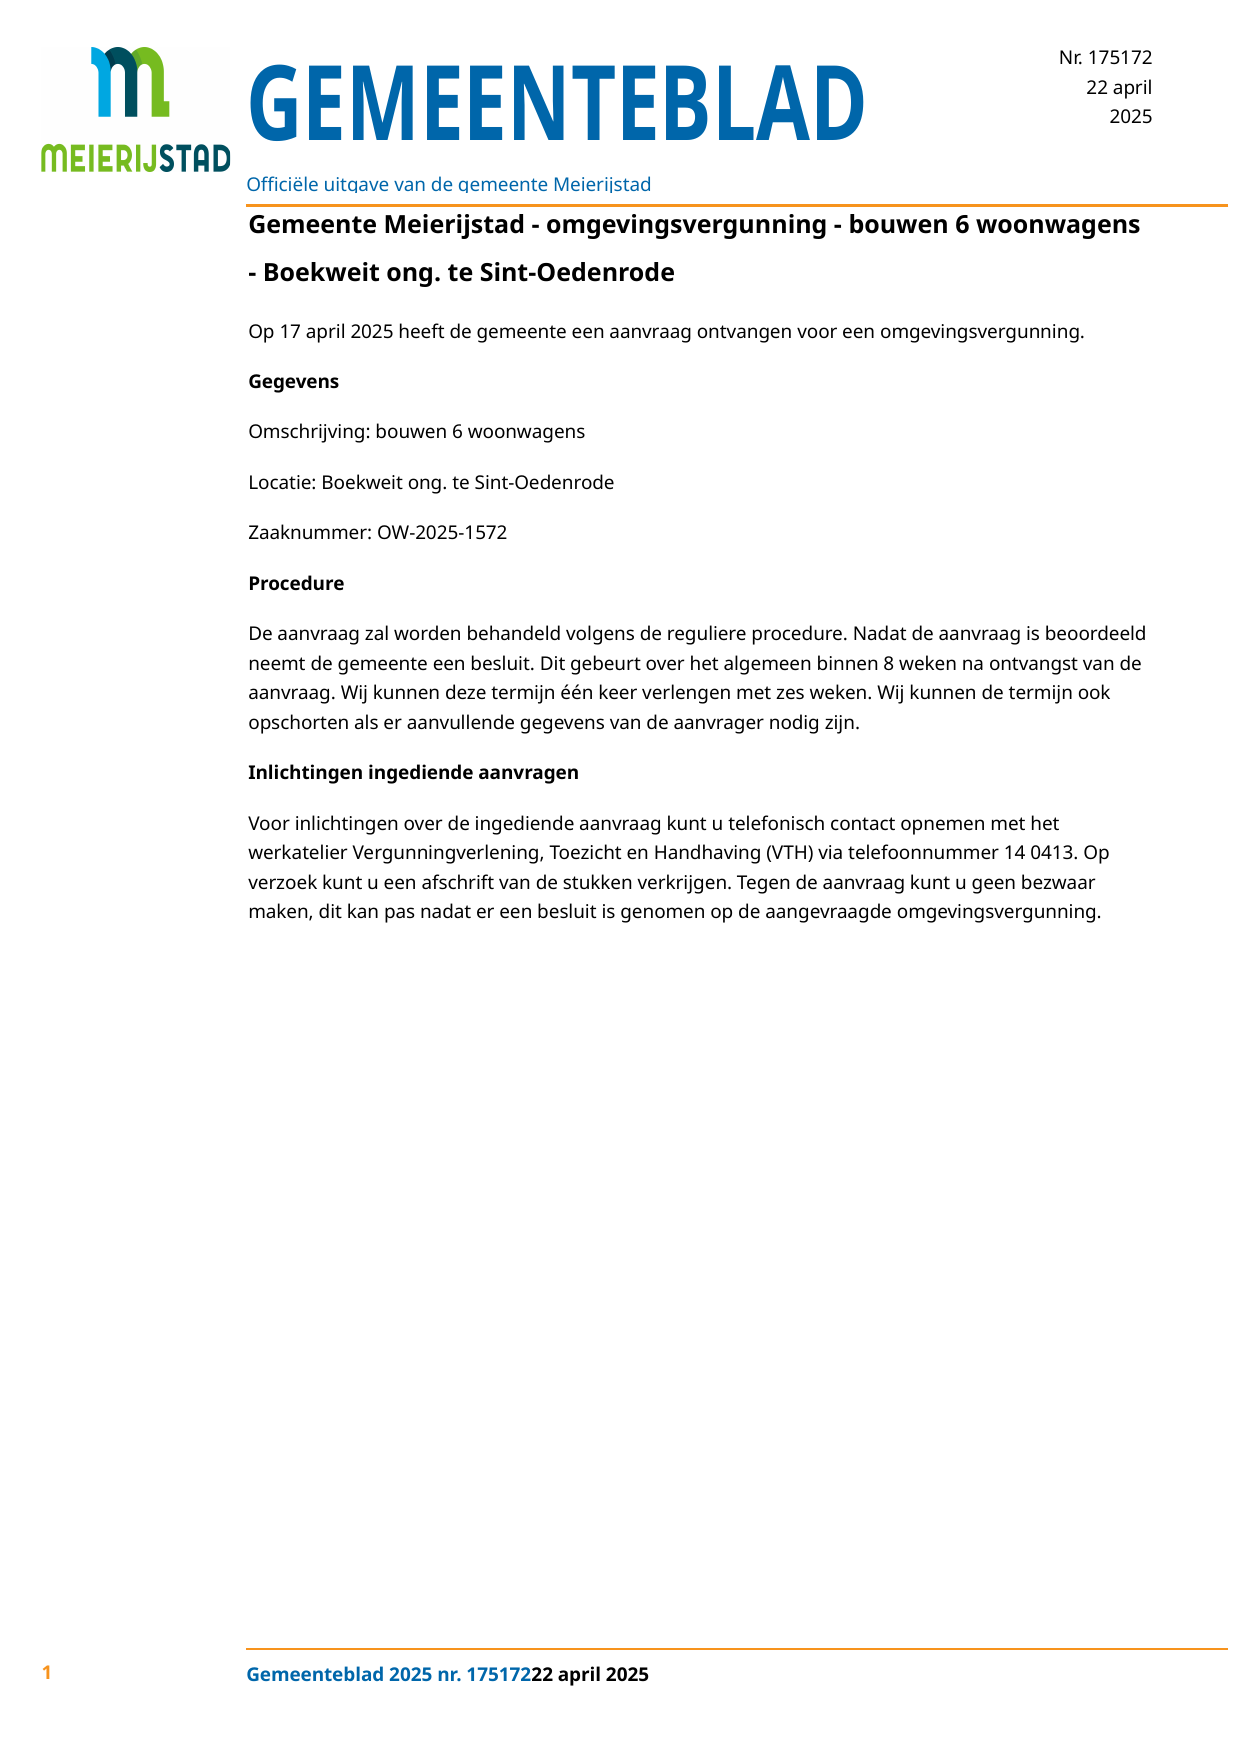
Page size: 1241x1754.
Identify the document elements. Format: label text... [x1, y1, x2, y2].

text Omschrijving: bouwen 6 woonwagens [248, 419, 1152, 444]
text Op 17 april 2025 heeft de gemeente een aanvraag ontvangen voor een omgevingsvergunning. [248, 318, 1152, 344]
picture [41, 47, 231, 172]
text Locatie: Boekweit ong. te Sint-Oedenrode [248, 469, 1152, 495]
text Voor inlichtingen over de ingediende aanvraag kunt u telefonisch contact opnemen met het werkatelier Vergunningverlening, Toezicht en Handhaving (VTH) via telefoonnummer 14 0413. Op verzoek kunt u een afschrift van de stukken verkrijgen. Tegen de aanvraag kunt u geen bezwaar maken, dit kan pas nadat er een besluit is genomen op de aangevraagde omgevingsvergunning. [248, 810, 1152, 924]
text Gemeente Meierijstad - omgevingsvergunning - bouwen 6 woonwagens - Boekweit ong. te Sint-Oedenrode [248, 207, 1152, 288]
text De aanvraag zal worden behandeld volgens de reguliere procedure. Nadat de aanvraag is beoordeeld neemt de gemeente een besluit. Dit gebeurt over het algemeen binnen 8 weken na ontvangst van de aanvraag. Wij kunnen deze termijn één keer verlengen met zes weken. Wij kunnen de termijn ook opschorten als er aanvullende gegevens van de aanvrager nodig zijn. [248, 620, 1152, 735]
text Gegevens [248, 368, 1152, 394]
text Procedure [248, 570, 1152, 596]
text Inlichtingen ingediende aanvragen [248, 759, 1152, 785]
text Zaaknummer: OW-2025-1572 [248, 519, 1152, 545]
